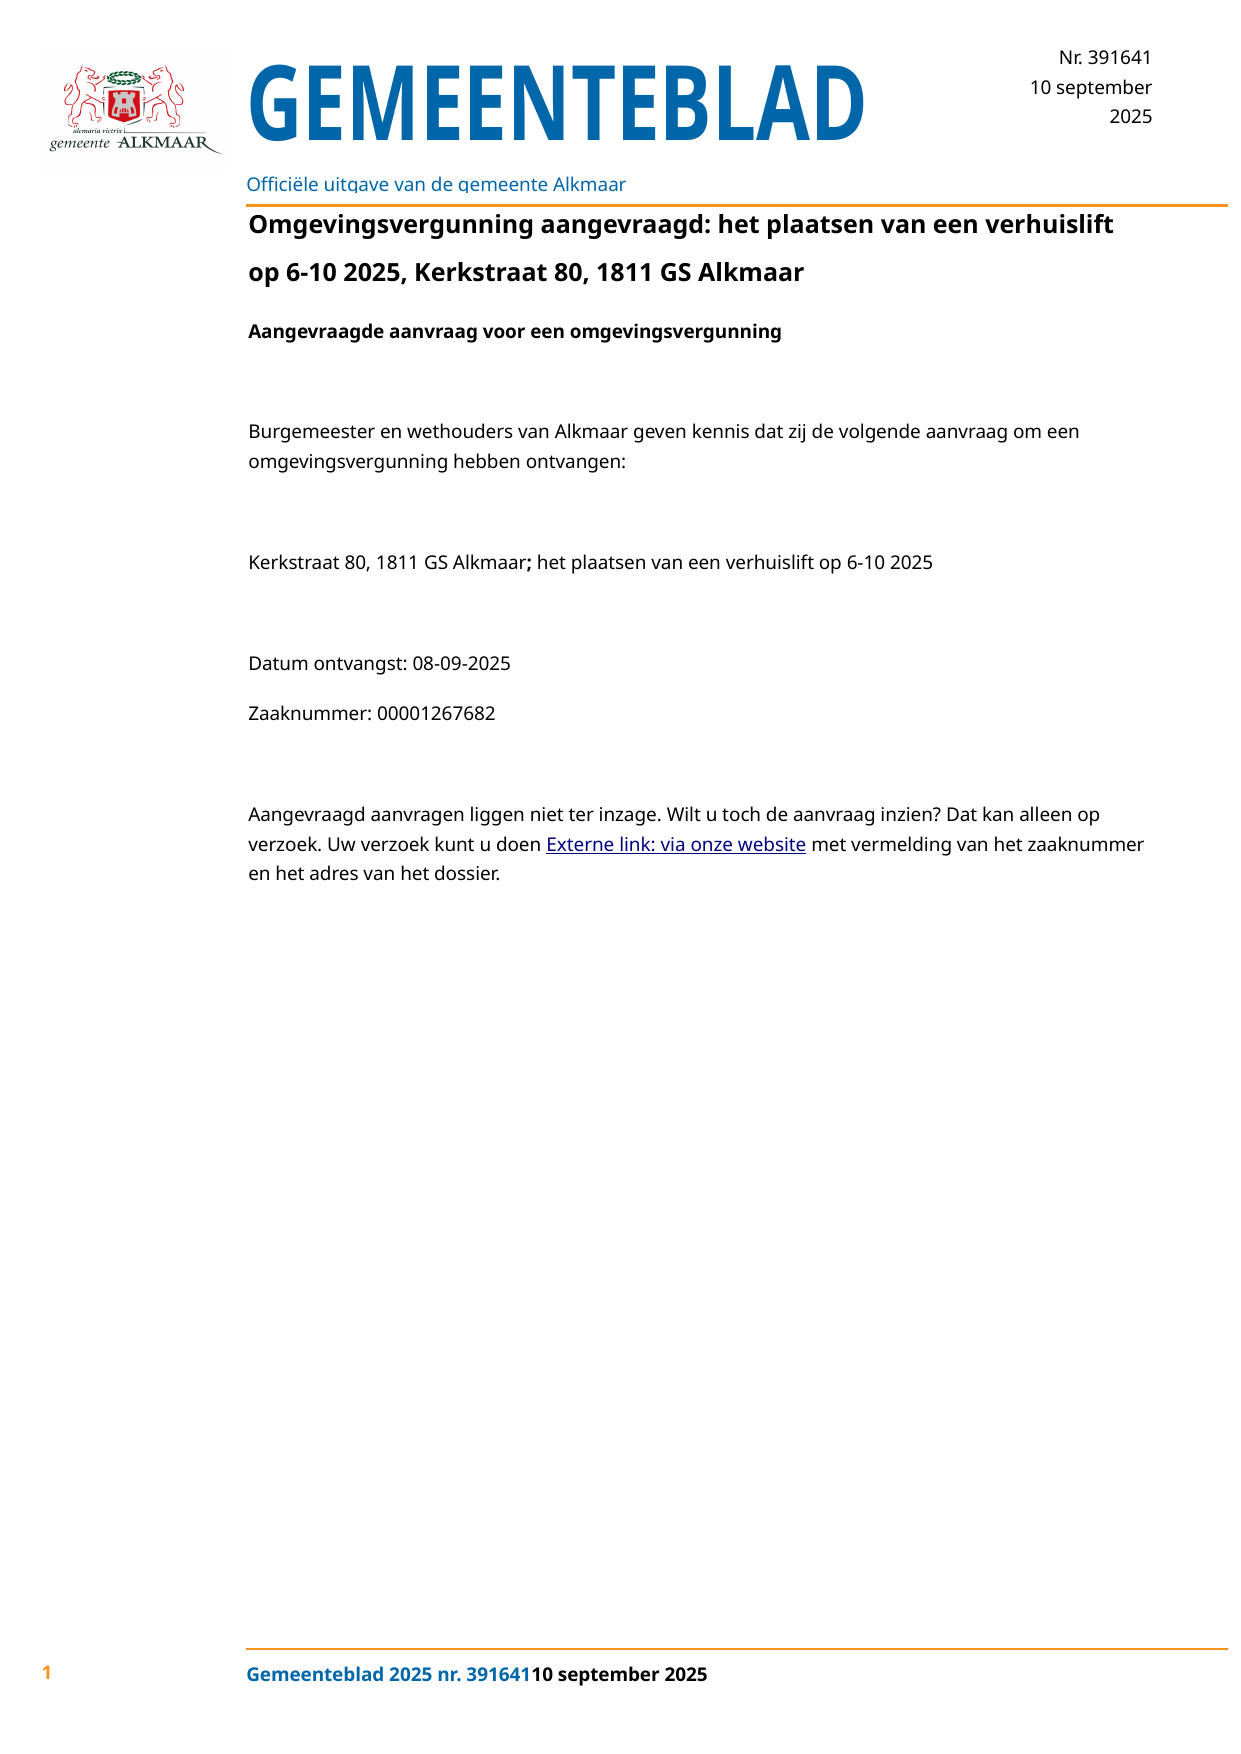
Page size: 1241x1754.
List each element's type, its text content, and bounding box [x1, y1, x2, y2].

text Omgevingsvergunning aangevraagd: het plaatsen van een verhuislift op 6-10 2025, Kerkstraat 80, 1811 GS Alkmaar [248, 207, 1152, 288]
text Zaaknummer: 00001267682 [248, 700, 1152, 726]
text Burgemeester en wethouders van Alkmaar geven kennis dat zij de volgende aanvraag om een omgevingsvergunning hebben ontvangen: [248, 419, 1152, 474]
picture [41, 47, 231, 172]
text Kerkstraat 80, 1811 GS Alkmaar; het plaatsen van een verhuislift op 6-10 2025 [248, 549, 1152, 575]
text Aangevraagde aanvraag voor een omgevingsvergunning [248, 318, 1152, 344]
text Datum ontvangst: 08-09-2025 [248, 650, 1152, 676]
text Aangevraagd aanvragen liggen niet ter inzage. Wilt u toch de aanvraag inzien? Dat kan alleen op verzoek. Uw verzoek kunt u doen Externe link: via onze website met vermelding van het zaaknummer en het adres van het dossier. [248, 801, 1152, 886]
